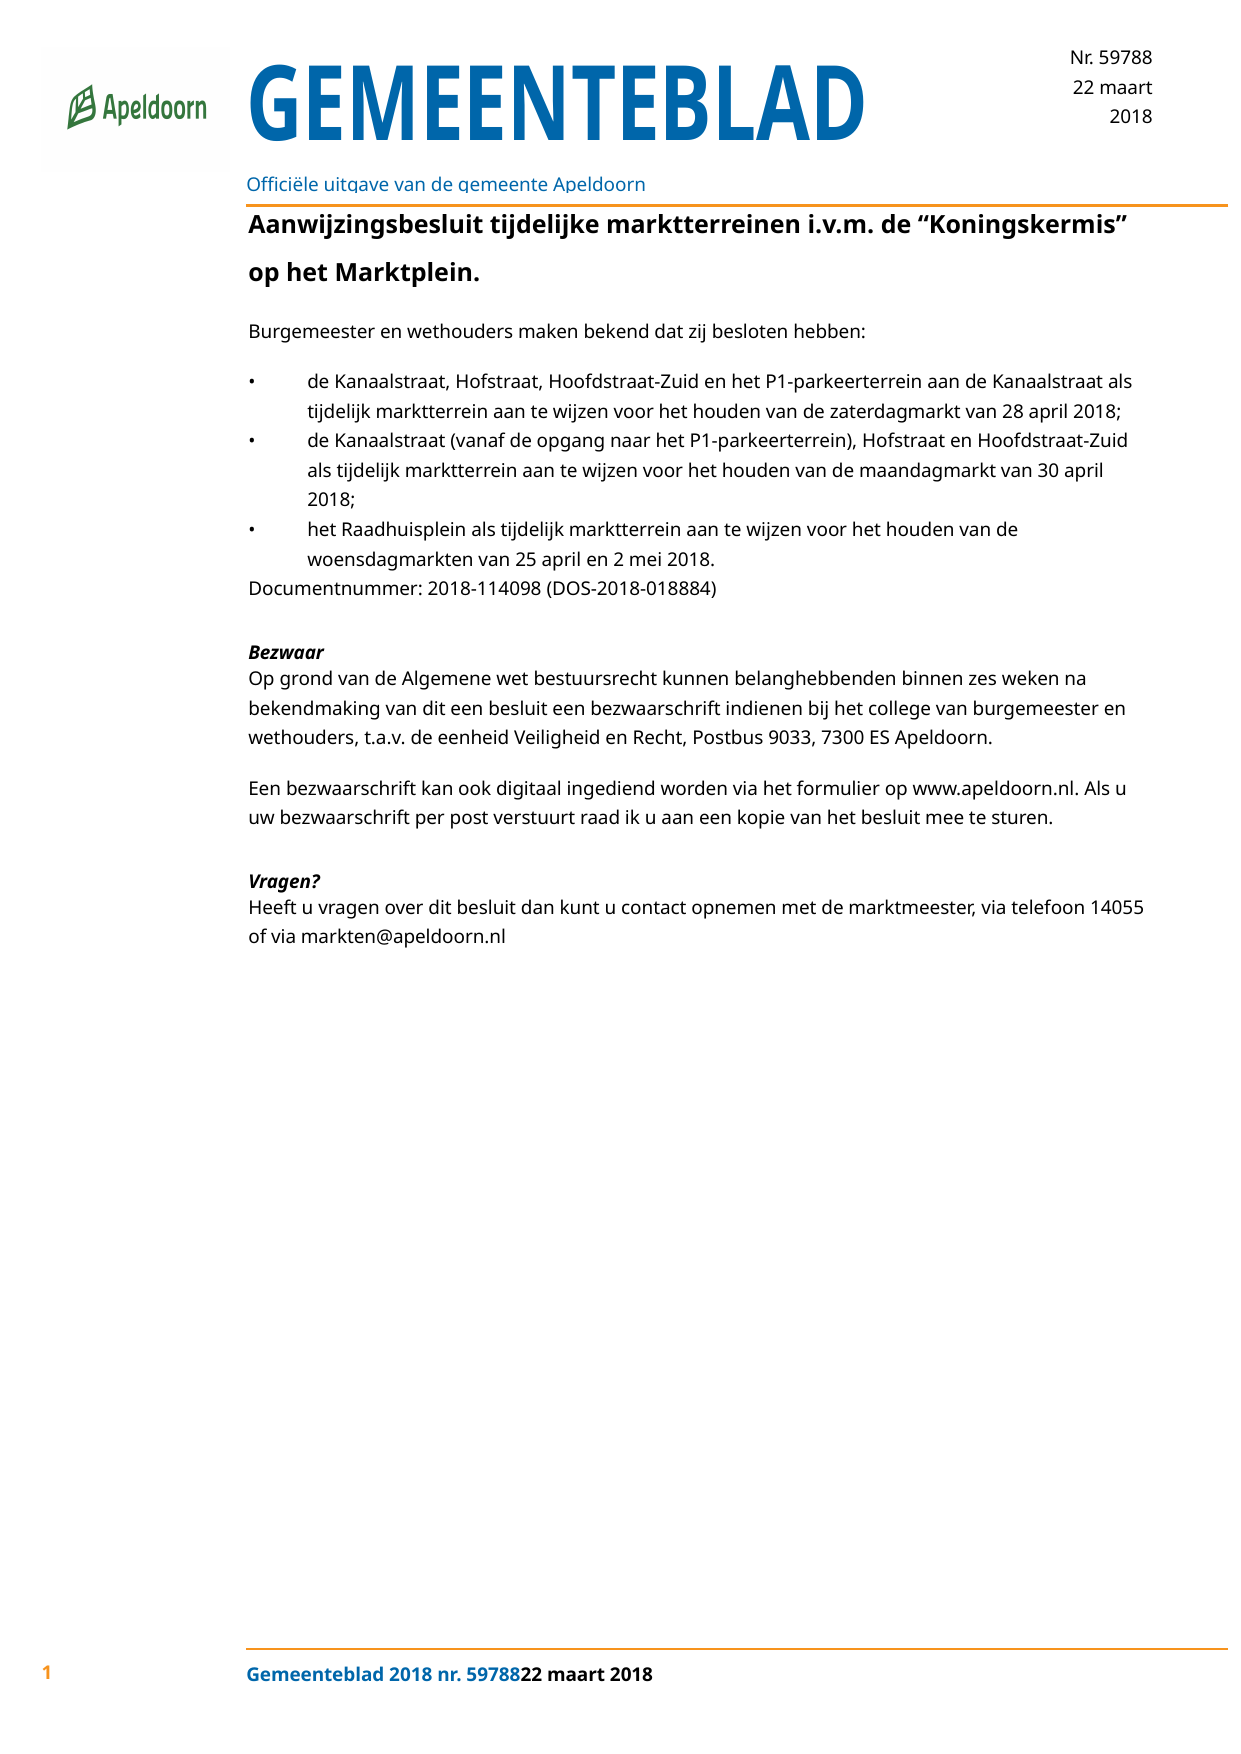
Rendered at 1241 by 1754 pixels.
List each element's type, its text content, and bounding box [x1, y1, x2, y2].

list het Raadhuisplein als tijdelijk marktterrein aan te wijzen voor het houden van de woensdagmarkten van 25 april en 2 mei 2018. [248, 516, 1152, 572]
text Documentnummer: 2018-114098 (DOS-2018-018884) [248, 575, 1152, 601]
text Bezwaar [248, 639, 1152, 665]
list de Kanaalstraat, Hofstraat, Hoofdstraat-Zuid en het P1-parkeerterrein aan de Kanaalstraat als tijdelijk marktterrein aan te wijzen voor het houden van de zaterdagmarkt van 28 april 2018; [248, 368, 1152, 424]
text Vragen? [248, 868, 1152, 894]
text Aanwijzingsbesluit tijdelijke marktterreinen i.v.m. de “Koningskermis” op het Marktplein. [248, 207, 1152, 288]
picture [41, 47, 231, 172]
text Burgemeester en wethouders maken bekend dat zij besloten hebben: [248, 318, 1152, 344]
text Een bezwaarschrift kan ook digitaal ingediend worden via het formulier op www.apeldoorn.nl. Als u uw bezwaarschrift per post verstuurt raad ik u aan een kopie van het besluit mee te sturen. [248, 775, 1152, 830]
text Heeft u vragen over dit besluit dan kunt u contact opnemen met de marktmeester, via telefoon 14055 of via markten@apeldoorn.nl [248, 894, 1152, 949]
list de Kanaalstraat (vanaf de opgang naar het P1-parkeerterrein), Hofstraat en Hoofdstraat-Zuid als tijdelijk marktterrein aan te wijzen voor het houden van de maandagmarkt van 30 april 2018; [248, 427, 1152, 512]
text Op grond van de Algemene wet bestuursrecht kunnen belanghebbenden binnen zes weken na bekendmaking van dit een besluit een bezwaarschrift indienen bij het college van burgemeester en wethouders, t.a.v. de eenheid Veiligheid en Recht, Postbus 9033, 7300 ES Apeldoorn. [248, 665, 1152, 750]
